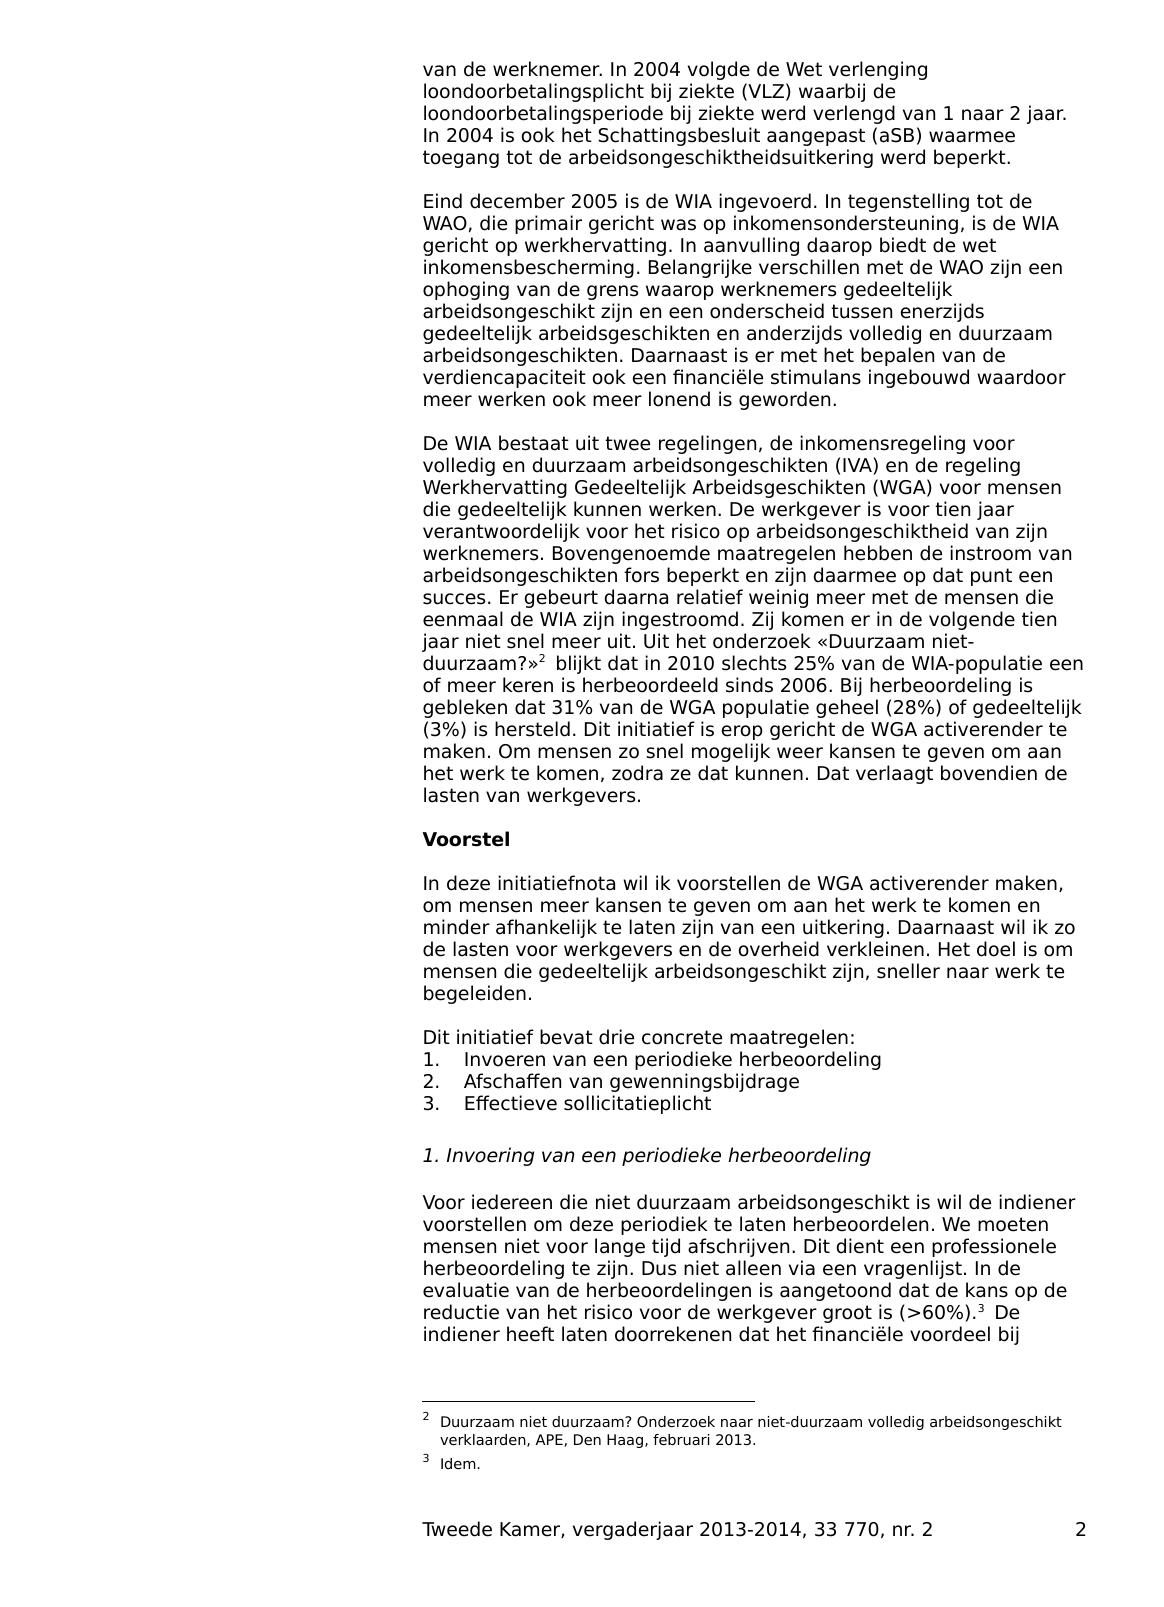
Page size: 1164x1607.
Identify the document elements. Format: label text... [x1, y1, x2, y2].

subtitle 1. Invoering van een periodieke herbeoordeling [422, 1145, 1087, 1167]
text Idem. [422, 1452, 1087, 1474]
text In deze initiatiefnota wil ik voorstellen de WGA activerender maken, om mensen meer kansen te geven om aan het werk te komen en minder afhankelijk te laten zijn van een uitkering. Daarnaast wil ik zo de lasten voor werkgevers en de overheid verkleinen. Het doel is om mensen die gedeeltelijk arbeidsongeschikt zijn, sneller naar werk te begeleiden. [422, 873, 1087, 1005]
text Voor iedereen die niet duurzaam arbeidsongeschikt is wil de indiener voorstellen om deze periodiek te laten herbeoordelen. We moeten mensen niet voor lange tijd afschrijven. Dit dient een professionele herbeoordeling te zijn. Dus niet alleen via een vragenlijst. In de evaluatie van de herbeoordelingen is aangetoond dat de kans op de reductie van het risico voor de werkgever groot is (>60%). De indiener heeft laten doorrekenen dat het financiële voordeel bij [422, 1192, 1087, 1346]
subtitle Voorstel [422, 829, 1087, 851]
text Duurzaam niet duurzaam? Onderzoek naar niet-duurzaam volledig arbeidsongeschikt verklaarden, APE, Den Haag, februari 2013. [422, 1410, 1087, 1449]
text Dit initiatief bevat drie concrete maatregelen: [422, 1027, 1087, 1049]
text 3. Effectieve sollicitatieplicht [422, 1093, 1087, 1115]
text 2. Afschaffen van gewenningsbijdrage [422, 1071, 1087, 1093]
text De WIA bestaat uit twee regelingen, de inkomensregeling voor volledig en duurzaam arbeidsongeschikten (IVA) en de regeling Werkhervatting Gedeeltelijk Arbeidsgeschikten (WGA) voor mensen die gedeeltelijk kunnen werken. De werkgever is voor tien jaar verantwoordelijk voor het risico op arbeidsongeschiktheid van zijn werknemers. Bovengenoemde maatregelen hebben de instroom van arbeidsongeschikten fors beperkt en zijn daarmee op dat punt een succes. Er gebeurt daarna relatief weinig meer met de mensen die eenmaal de WIA zijn ingestroomd. Zij komen er in de volgende tien jaar niet snel meer uit. Uit het onderzoek «Duurzaam niet-duurzaam?» blijkt dat in 2010 slechts 25% van de WIA-populatie een of meer keren is herbeoordeeld sinds 2006. Bij herbeoordeling is gebleken dat 31% van de WGA populatie geheel (28%) of gedeeltelijk (3%) is hersteld. Dit initiatief is erop gericht de WGA activerender te maken. Om mensen zo snel mogelijk weer kansen te geven om aan het werk te komen, zodra ze dat kunnen. Dat verlaagt bovendien de lasten van werkgevers. [422, 433, 1087, 807]
text Eind december 2005 is de WIA ingevoerd. In tegenstelling tot de WAO, die primair gericht was op inkomensondersteuning, is de WIA gericht op werkhervatting. In aanvulling daarop biedt de wet inkomensbescherming. Belangrijke verschillen met de WAO zijn een ophoging van de grens waarop werknemers gedeeltelijk arbeidsongeschikt zijn en een onderscheid tussen enerzijds gedeeltelijk arbeidsgeschikten en anderzijds volledig en duurzaam arbeidsongeschikten. Daarnaast is er met het bepalen van de verdiencapaciteit ook een financiële stimulans ingebouwd waardoor meer werken ook meer lonend is geworden. [422, 191, 1087, 411]
text van de werknemer. In 2004 volgde de Wet verlenging loondoorbetalingsplicht bij ziekte (VLZ) waarbij de loondoorbetalingsperiode bij ziekte werd verlengd van 1 naar 2 jaar. In 2004 is ook het Schattingsbesluit aangepast (aSB) waarmee toegang tot de arbeidsongeschiktheidsuitkering werd beperkt. [422, 59, 1087, 169]
text 1. Invoeren van een periodieke herbeoordeling [422, 1049, 1087, 1071]
